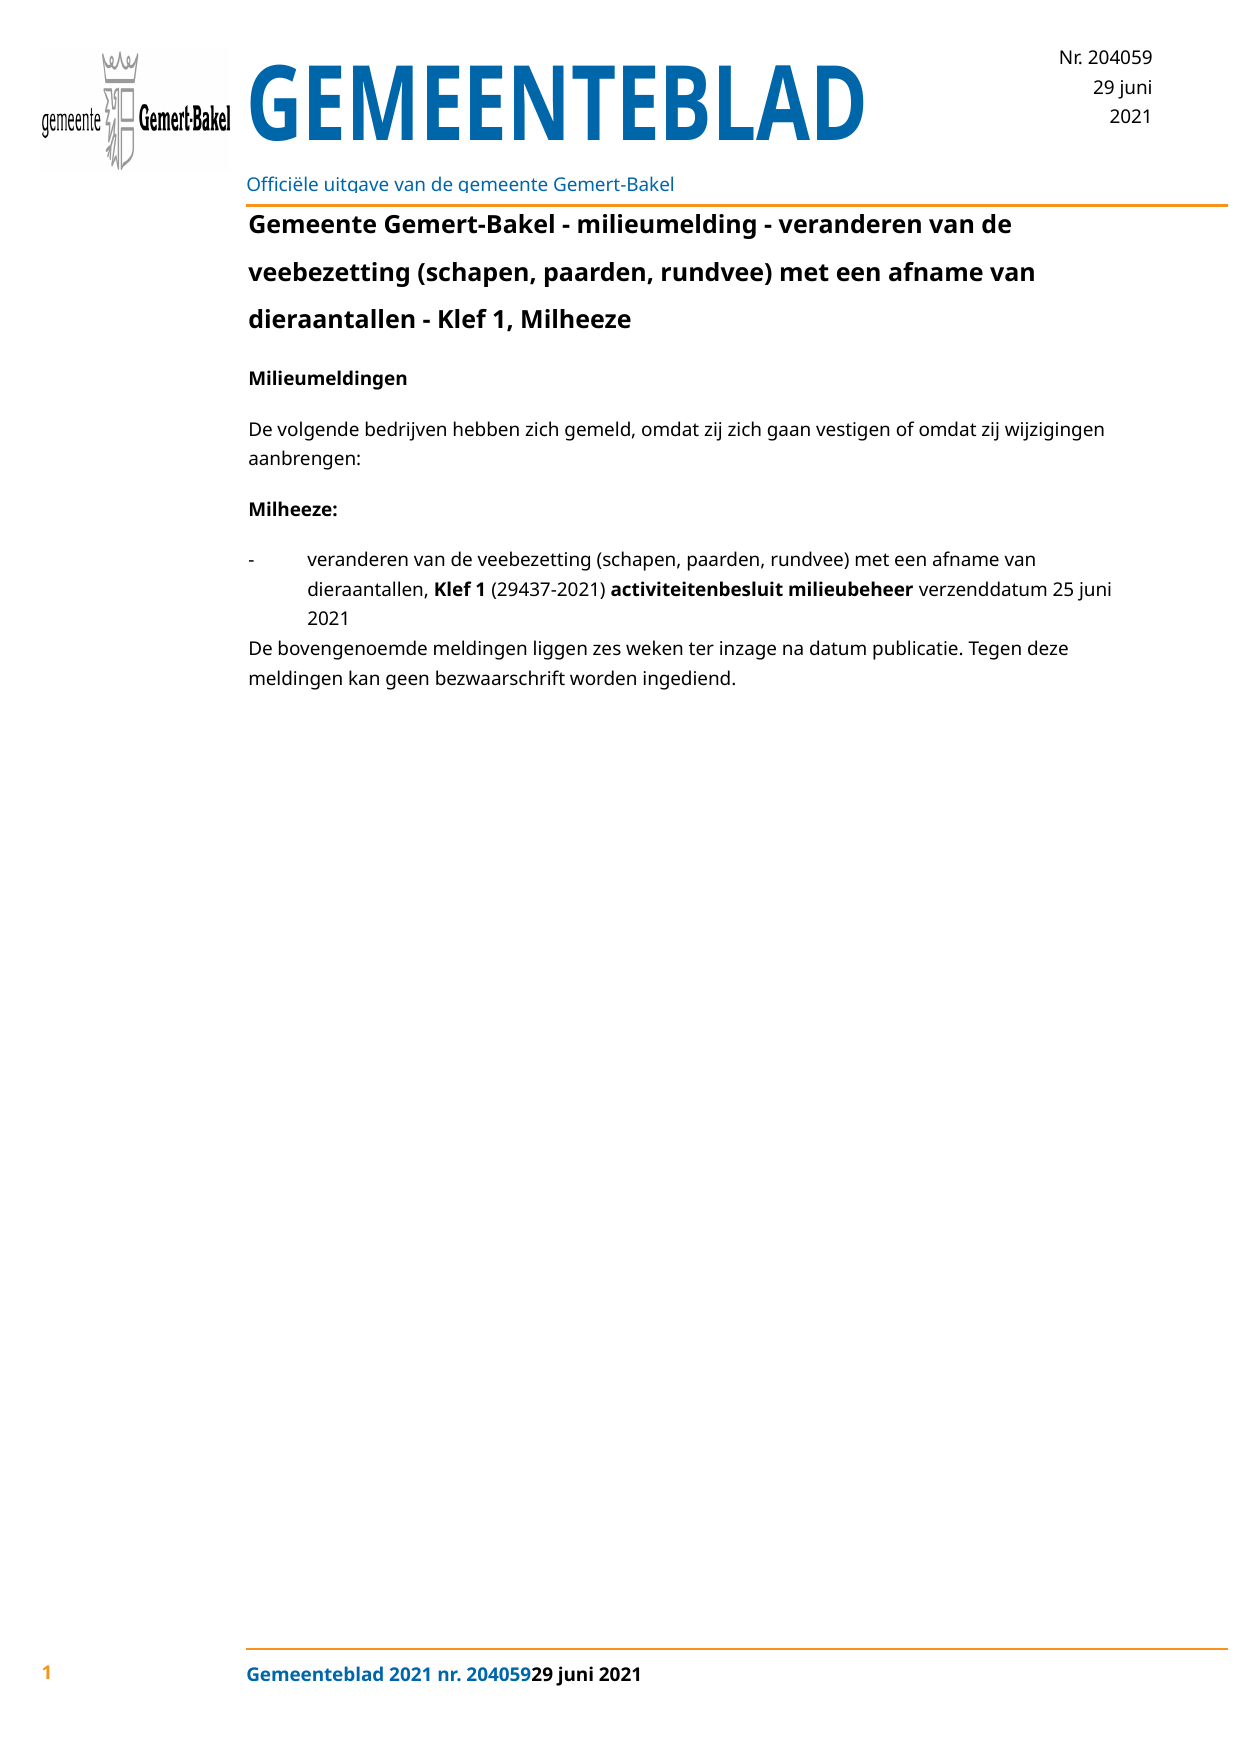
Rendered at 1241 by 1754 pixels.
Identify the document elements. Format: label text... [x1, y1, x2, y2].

text Gemeente Gemert-Bakel - milieumelding - veranderen van de veebezetting (schapen, paarden, rundvee) met een afname van dieraantallen - Klef 1, Milheeze [248, 207, 1152, 336]
text De volgende bedrijven hebben zich gemeld, omdat zij zich gaan vestigen of omdat zij wijzigingen aanbrengen: [248, 416, 1152, 471]
list veranderen van de veebezetting (schapen, paarden, rundvee) met een afname van dieraantallen, Klef 1 (29437-2021) activiteitenbesluit milieubeheer verzenddatum 25 juni 2021 [248, 546, 1152, 631]
text Milheeze: [248, 496, 1152, 522]
text Milieumeldingen [248, 366, 1152, 391]
picture [41, 47, 231, 172]
text De bovengenoemde meldingen liggen zes weken ter inzage na datum publicatie. Tegen deze meldingen kan geen bezwaarschrift worden ingediend. [248, 635, 1152, 690]
